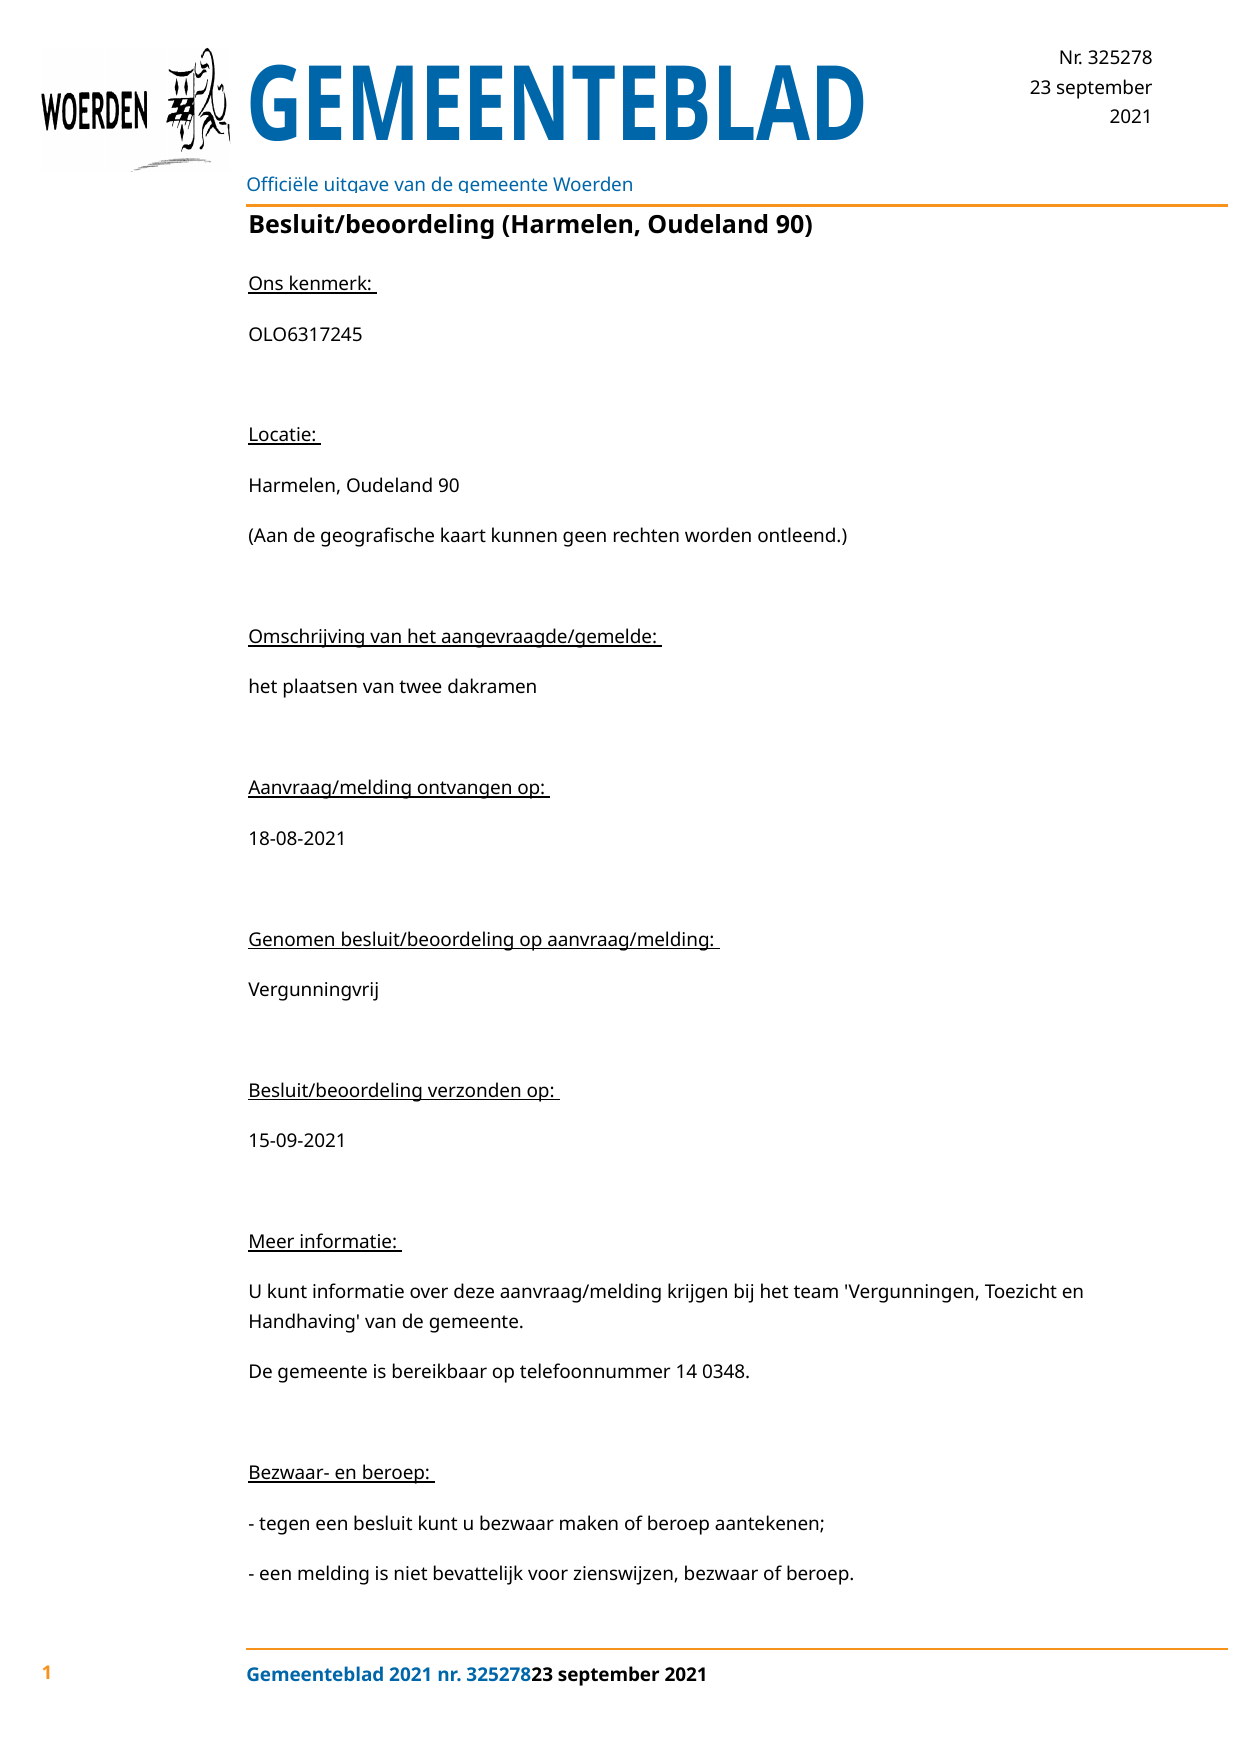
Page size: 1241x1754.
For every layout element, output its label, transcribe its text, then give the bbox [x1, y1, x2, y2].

text 18-08-2021 [248, 825, 1152, 851]
text Besluit/beoordeling verzonden op: [248, 1077, 1152, 1103]
text Omschrijving van het aangevraagde/gemelde: [248, 623, 1152, 649]
text Bezwaar- en beroep: [248, 1459, 1152, 1485]
text Ons kenmerk: [248, 270, 1152, 296]
text Locatie: [248, 422, 1152, 447]
text - een melding is niet bevattelijk voor zienswijzen, bezwaar of beroep. [248, 1560, 1152, 1586]
text Meer informatie: [248, 1228, 1152, 1254]
text Genomen besluit/beoordeling op aanvraag/melding: [248, 926, 1152, 951]
text U kunt informatie over deze aanvraag/melding krijgen bij het team 'Vergunningen, Toezicht en Handhaving' van de gemeente. [248, 1279, 1152, 1334]
picture [41, 47, 231, 172]
text het plaatsen van twee dakramen [248, 674, 1152, 699]
text OLO6317245 [248, 321, 1152, 346]
text Aanvraag/melding ontvangen op: [248, 774, 1152, 800]
text Vergunningvrij [248, 976, 1152, 1002]
text Harmelen, Oudeland 90 [248, 472, 1152, 498]
text 15-09-2021 [248, 1127, 1152, 1153]
text De gemeente is bereikbaar op telefoonnummer 14 0348. [248, 1359, 1152, 1384]
text Besluit/beoordeling (Harmelen, Oudeland 90) [248, 207, 1152, 241]
text - tegen een besluit kunt u bezwaar maken of beroep aantekenen; [248, 1510, 1152, 1536]
text (Aan de geografische kaart kunnen geen rechten worden ontleend.) [248, 522, 1152, 548]
